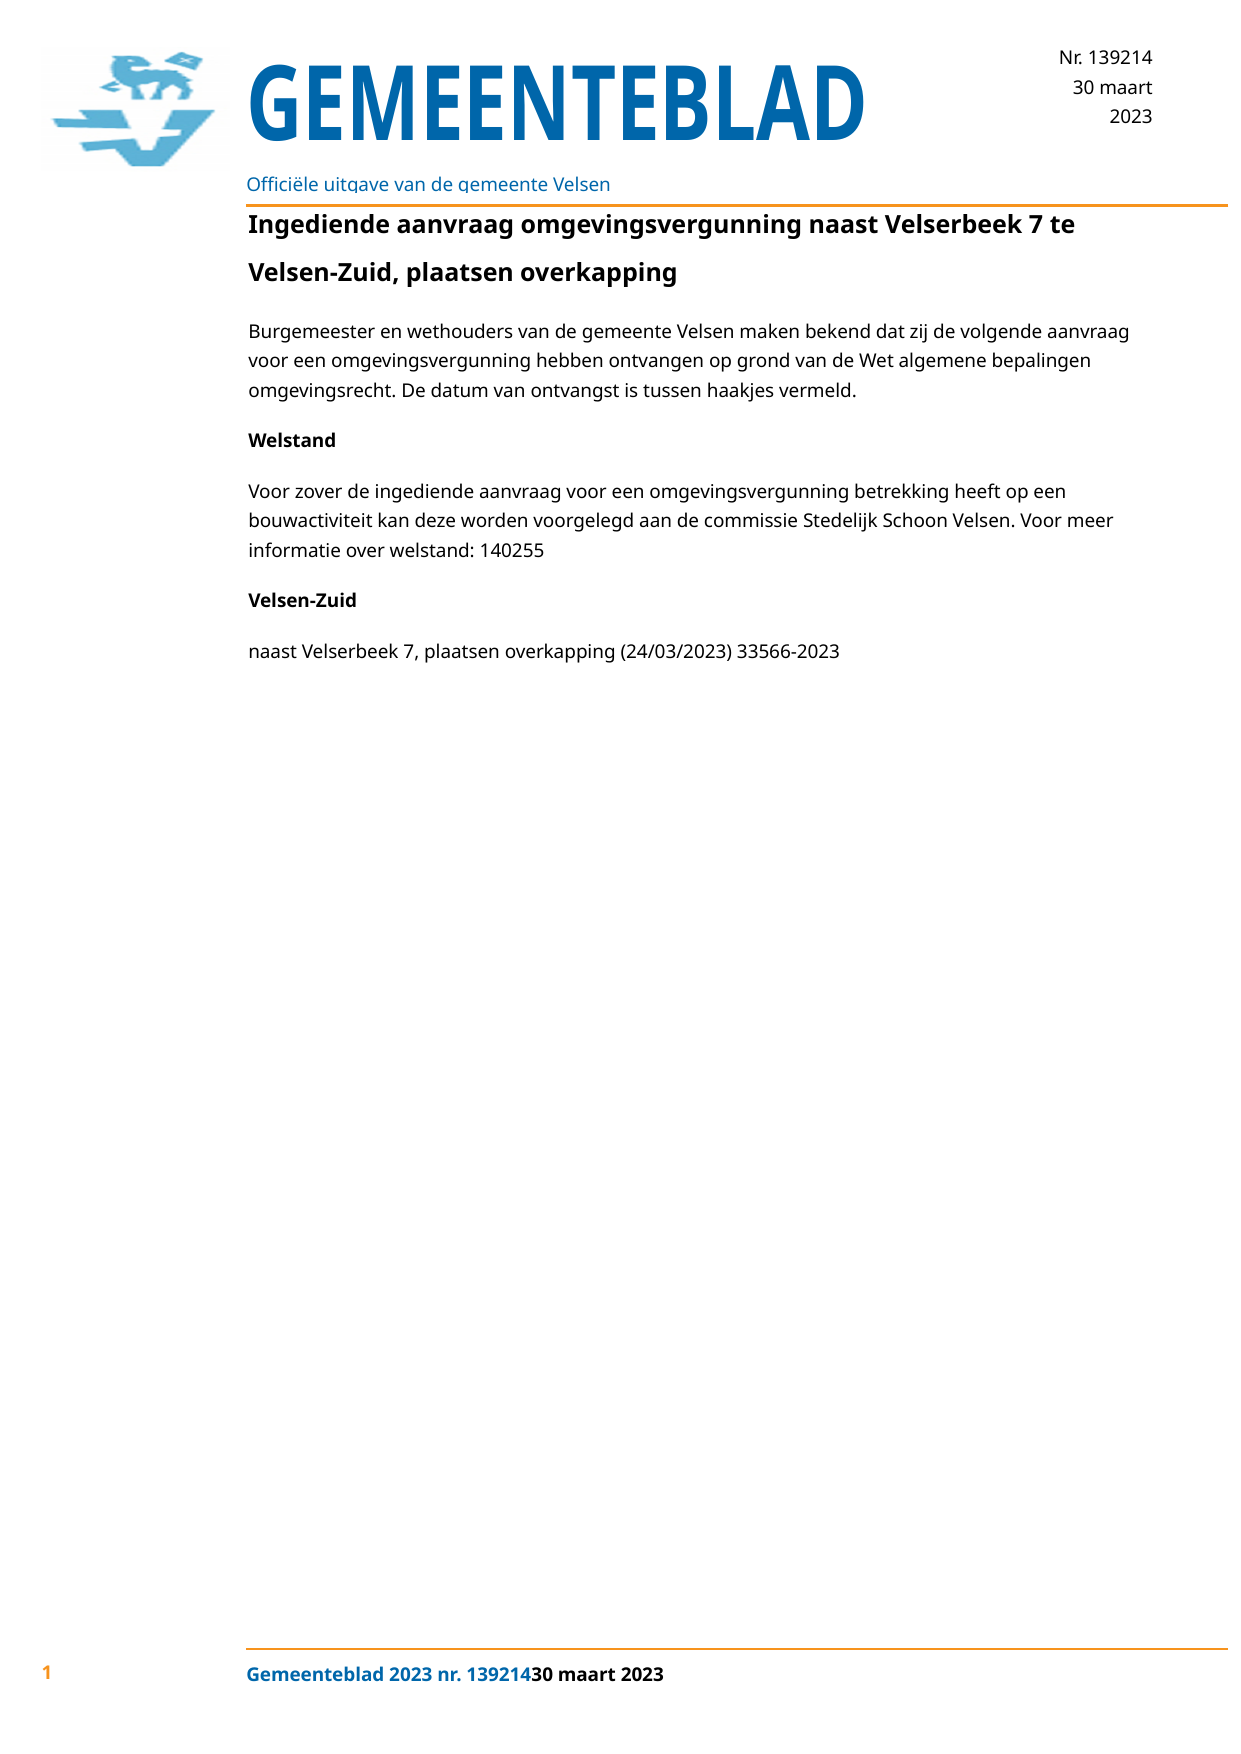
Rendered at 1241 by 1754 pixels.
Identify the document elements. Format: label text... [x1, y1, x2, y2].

text naast Velserbeek 7, plaatsen overkapping (24/03/2023) 33566-2023 [248, 638, 1152, 664]
text Velsen-Zuid [248, 587, 1152, 613]
text Burgemeester en wethouders van de gemeente Velsen maken bekend dat zij de volgende aanvraag voor een omgevingsvergunning hebben ontvangen op grond van de Wet algemene bepalingen omgevingsrecht. De datum van ontvangst is tussen haakjes vermeld. [248, 318, 1152, 403]
text Welstand [248, 427, 1152, 453]
text Ingediende aanvraag omgevingsvergunning naast Velserbeek 7 te Velsen-Zuid, plaatsen overkapping [248, 207, 1152, 288]
text Voor zover de ingediende aanvraag voor een omgevingsvergunning betrekking heeft op een bouwactiviteit kan deze worden voorgelegd aan de commissie Stedelijk Schoon Velsen. Voor meer informatie over welstand: 140255 [248, 478, 1152, 563]
picture [41, 47, 231, 172]
